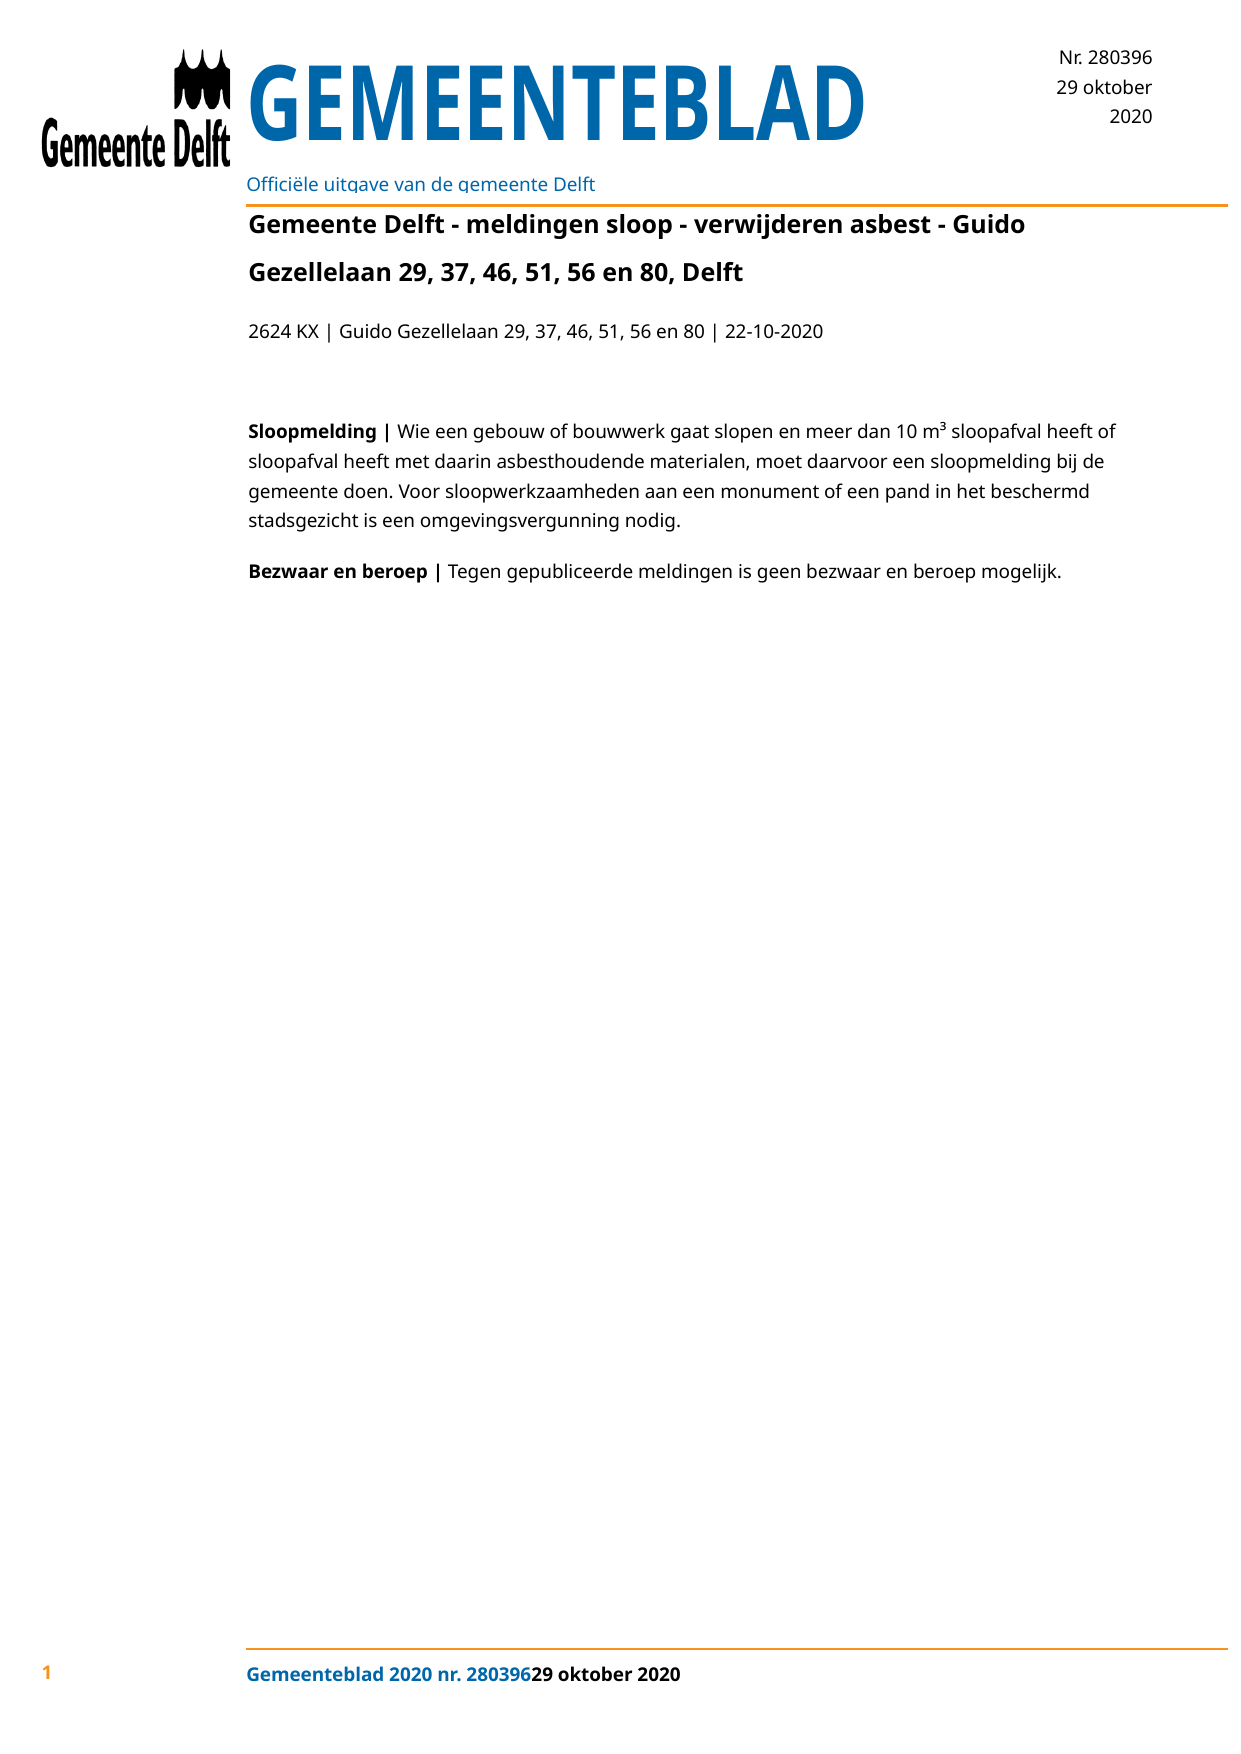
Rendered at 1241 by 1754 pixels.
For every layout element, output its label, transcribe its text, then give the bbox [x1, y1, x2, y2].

text 2624 KX | Guido Gezellelaan 29, 37, 46, 51, 56 en 80 | 22-10-2020 [248, 318, 1152, 344]
picture [41, 47, 231, 172]
text Gemeente Delft - meldingen sloop - verwijderen asbest - Guido Gezellelaan 29, 37, 46, 51, 56 en 80, Delft [248, 207, 1152, 288]
text Sloopmelding | Wie een gebouw of bouwwerk gaat slopen en meer dan 10 m³ sloopafval heeft of sloopafval heeft met daarin asbesthoudende materialen, moet daarvoor een sloopmelding bij de gemeente doen. Voor sloopwerkzaamheden aan een monument of een pand in het beschermd stadsgezicht is een omgevingsvergunning nodig. [248, 419, 1152, 533]
text Bezwaar en beroep | Tegen gepubliceerde meldingen is geen bezwaar en beroep mogelijk. [248, 558, 1152, 584]
